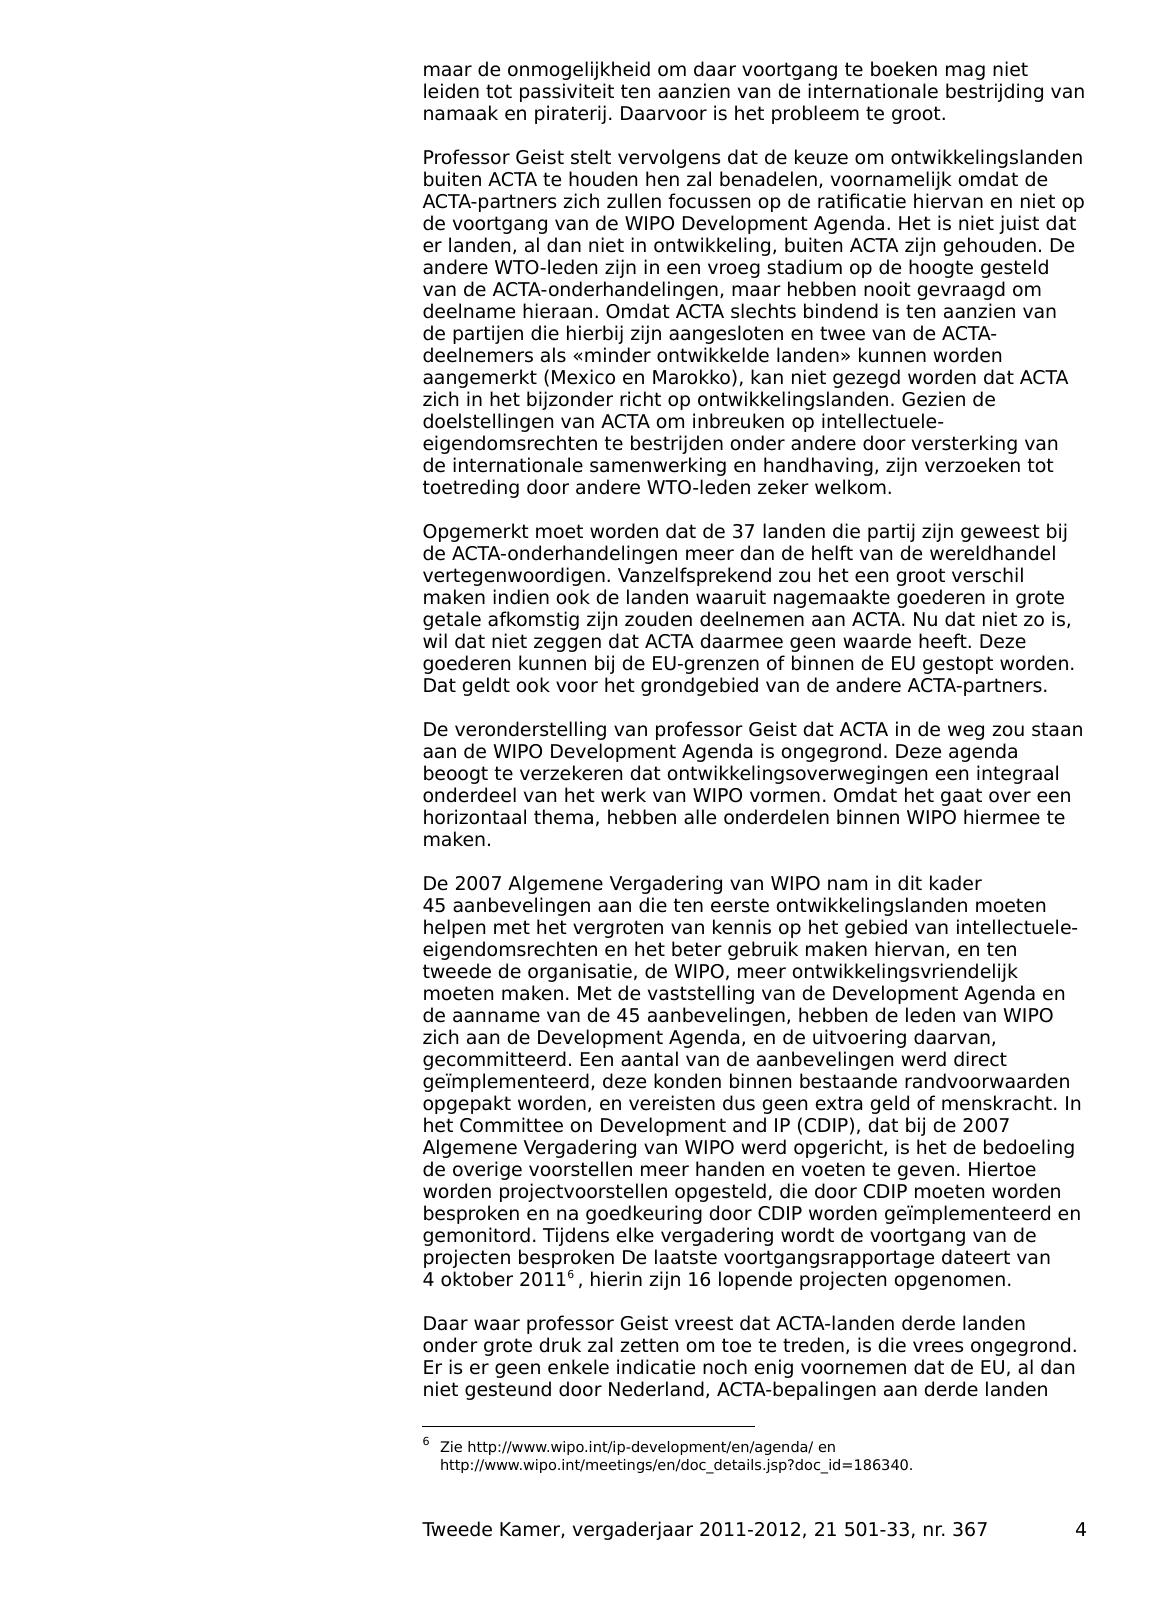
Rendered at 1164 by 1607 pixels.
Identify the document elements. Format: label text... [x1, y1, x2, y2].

text Professor Geist stelt vervolgens dat de keuze om ontwikkelingslanden buiten ACTA te houden hen zal benadelen, voornamelijk omdat de ACTA-partners zich zullen focussen op de ratificatie hiervan en niet op de voortgang van de WIPO Development Agenda. Het is niet juist dat er landen, al dan niet in ontwikkeling, buiten ACTA zijn gehouden. De andere WTO-leden zijn in een vroeg stadium op de hoogte gesteld van de ACTA-onderhandelingen, maar hebben nooit gevraagd om deelname hieraan. Omdat ACTA slechts bindend is ten aanzien van de partijen die hierbij zijn aangesloten en twee van de ACTA-deelnemers als «minder ontwikkelde landen» kunnen worden aangemerkt (Mexico en Marokko), kan niet gezegd worden dat ACTA zich in het bijzonder richt op ontwikkelingslanden. Gezien de doelstellingen van ACTA om inbreuken op intellectuele-eigendomsrechten te bestrijden onder andere door versterking van de internationale samenwerking en handhaving, zijn verzoeken tot toetreding door andere WTO-leden zeker welkom. [422, 147, 1087, 499]
text Zie http://www.wipo.int/ip-development/en/agenda/ en http://www.wipo.int/meetings/en/doc_details.jsp?doc_id=186340. [422, 1435, 1087, 1474]
text De veronderstelling van professor Geist dat ACTA in de weg zou staan aan de WIPO Development Agenda is ongegrond. Deze agenda beoogt te verzekeren dat ontwikkelingsoverwegingen een integraal onderdeel van het werk van WIPO vormen. Omdat het gaat over een horizontaal thema, hebben alle onderdelen binnen WIPO hiermee te maken. [422, 719, 1087, 851]
text Opgemerkt moet worden dat de 37 landen die partij zijn geweest bij de ACTA-onderhandelingen meer dan de helft van de wereldhandel vertegenwoordigen. Vanzelfsprekend zou het een groot verschil maken indien ook de landen waaruit nagemaakte goederen in grote getale afkomstig zijn zouden deelnemen aan ACTA. Nu dat niet zo is, wil dat niet zeggen dat ACTA daarmee geen waarde heeft. Deze goederen kunnen bij de EU-grenzen of binnen de EU gestopt worden. Dat geldt ook voor het grondgebied van de andere ACTA-partners. [422, 521, 1087, 697]
text maar de onmogelijkheid om daar voortgang te boeken mag niet leiden tot passiviteit ten aanzien van de internationale bestrijding van namaak en piraterij. Daarvoor is het probleem te groot. [422, 59, 1087, 125]
text De 2007 Algemene Vergadering van WIPO nam in dit kader 45 aanbevelingen aan die ten eerste ontwikkelingslanden moeten helpen met het vergroten van kennis op het gebied van intellectuele-eigendomsrechten en het beter gebruik maken hiervan, en ten tweede de organisatie, de WIPO, meer ontwikkelingsvriendelijk moeten maken. Met de vaststelling van de Development Agenda en de aanname van de 45 aanbevelingen, hebben de leden van WIPO zich aan de Development Agenda, en de uitvoering daarvan, gecommitteerd. Een aantal van de aanbevelingen werd direct geïmplementeerd, deze konden binnen bestaande randvoorwaarden opgepakt worden, en vereisten dus geen extra geld of menskracht. In het Committee on Development and IP (CDIP), dat bij de 2007 Algemene Vergadering van WIPO werd opgericht, is het de bedoeling de overige voorstellen meer handen en voeten te geven. Hiertoe worden projectvoorstellen opgesteld, die door CDIP moeten worden besproken en na goedkeuring door CDIP worden geïmplementeerd en gemonitord. Tijdens elke vergadering wordt de voortgang van de projecten besproken De laatste voortgangsrapportage dateert van 4 oktober 2011, hierin zijn 16 lopende projecten opgenomen. [422, 873, 1087, 1291]
text Daar waar professor Geist vreest dat ACTA-landen derde landen onder grote druk zal zetten om toe te treden, is die vrees ongegrond. Er is er geen enkele indicatie noch enig voornemen dat de EU, al dan niet gesteund door Nederland, ACTA-bepalingen aan derde landen [422, 1313, 1087, 1401]
